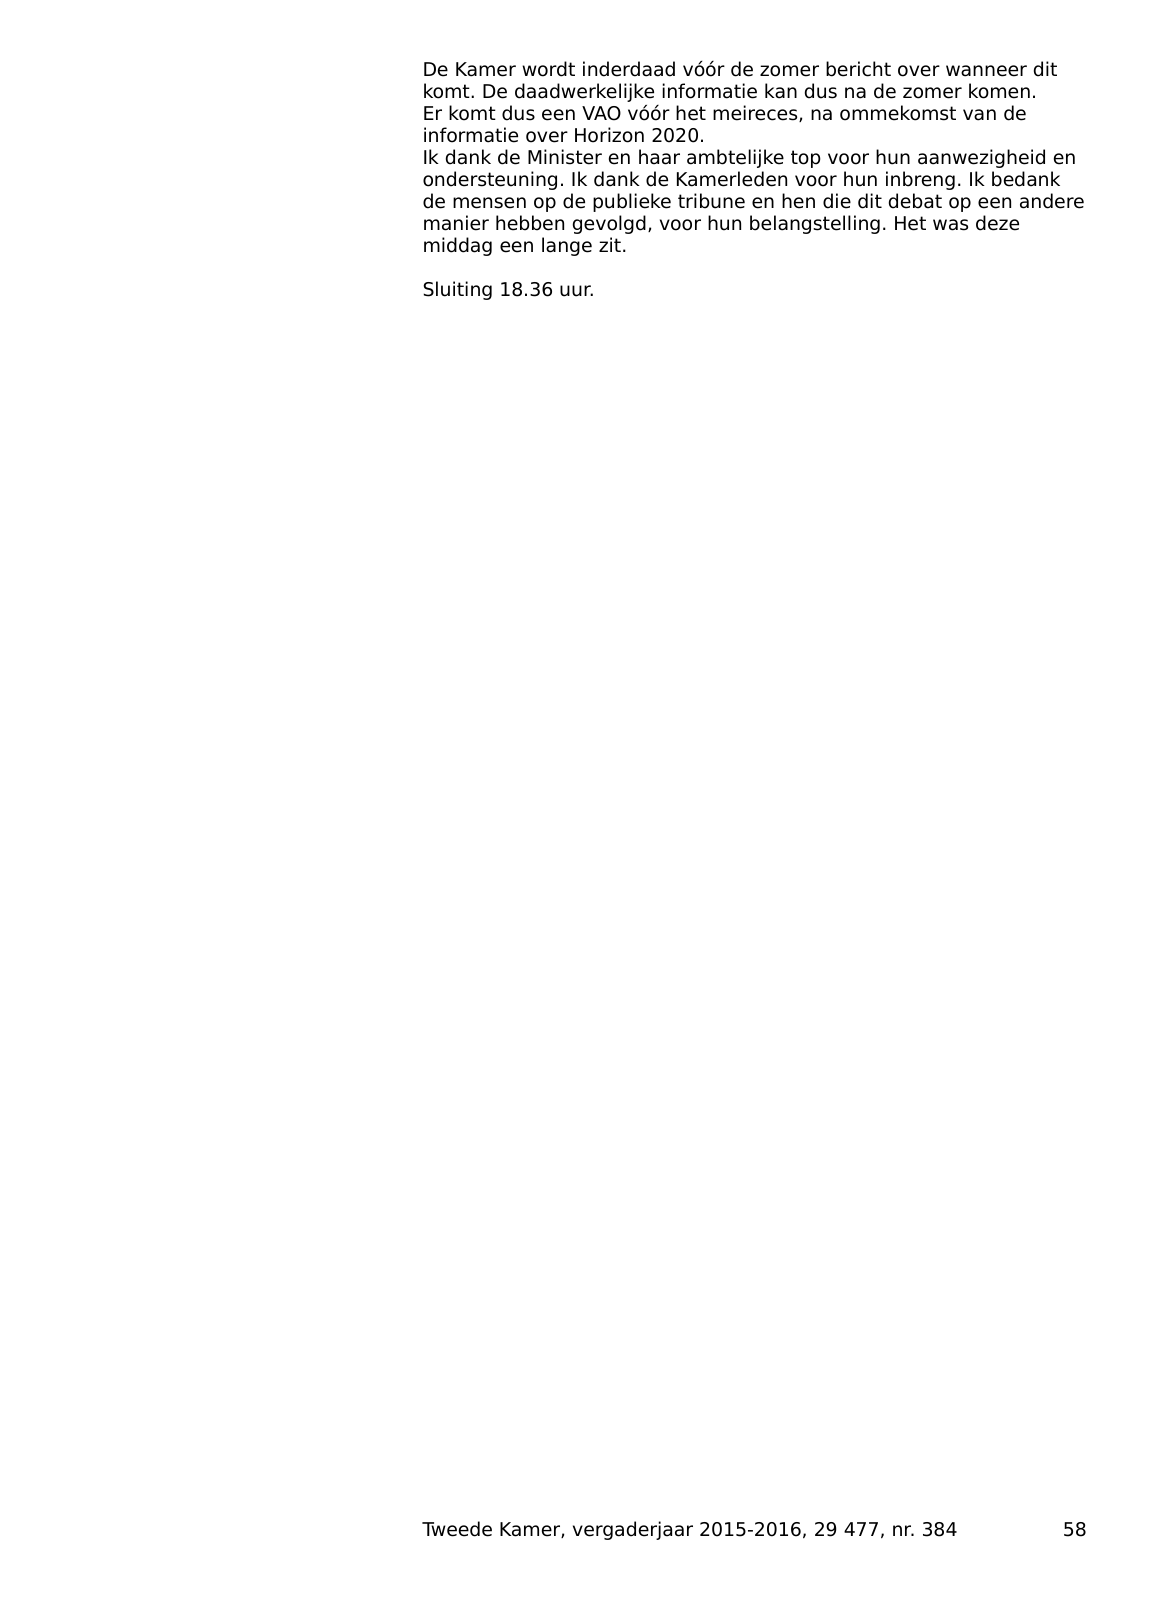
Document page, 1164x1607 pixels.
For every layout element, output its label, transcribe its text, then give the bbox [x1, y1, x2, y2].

text Ik dank de Minister en haar ambtelijke top voor hun aanwezigheid en ondersteuning. Ik dank de Kamerleden voor hun inbreng. Ik bedank de mensen op de publieke tribune en hen die dit debat op een andere manier hebben gevolgd, voor hun belangstelling. Het was deze middag een lange zit. [422, 147, 1087, 257]
text De Kamer wordt inderdaad vóór de zomer bericht over wanneer dit komt. De daadwerkelijke informatie kan dus na de zomer komen. [422, 59, 1087, 103]
text Er komt dus een VAO vóór het meireces, na ommekomst van de informatie over Horizon 2020. [422, 103, 1087, 147]
text Sluiting 18.36 uur. [422, 279, 1087, 301]
